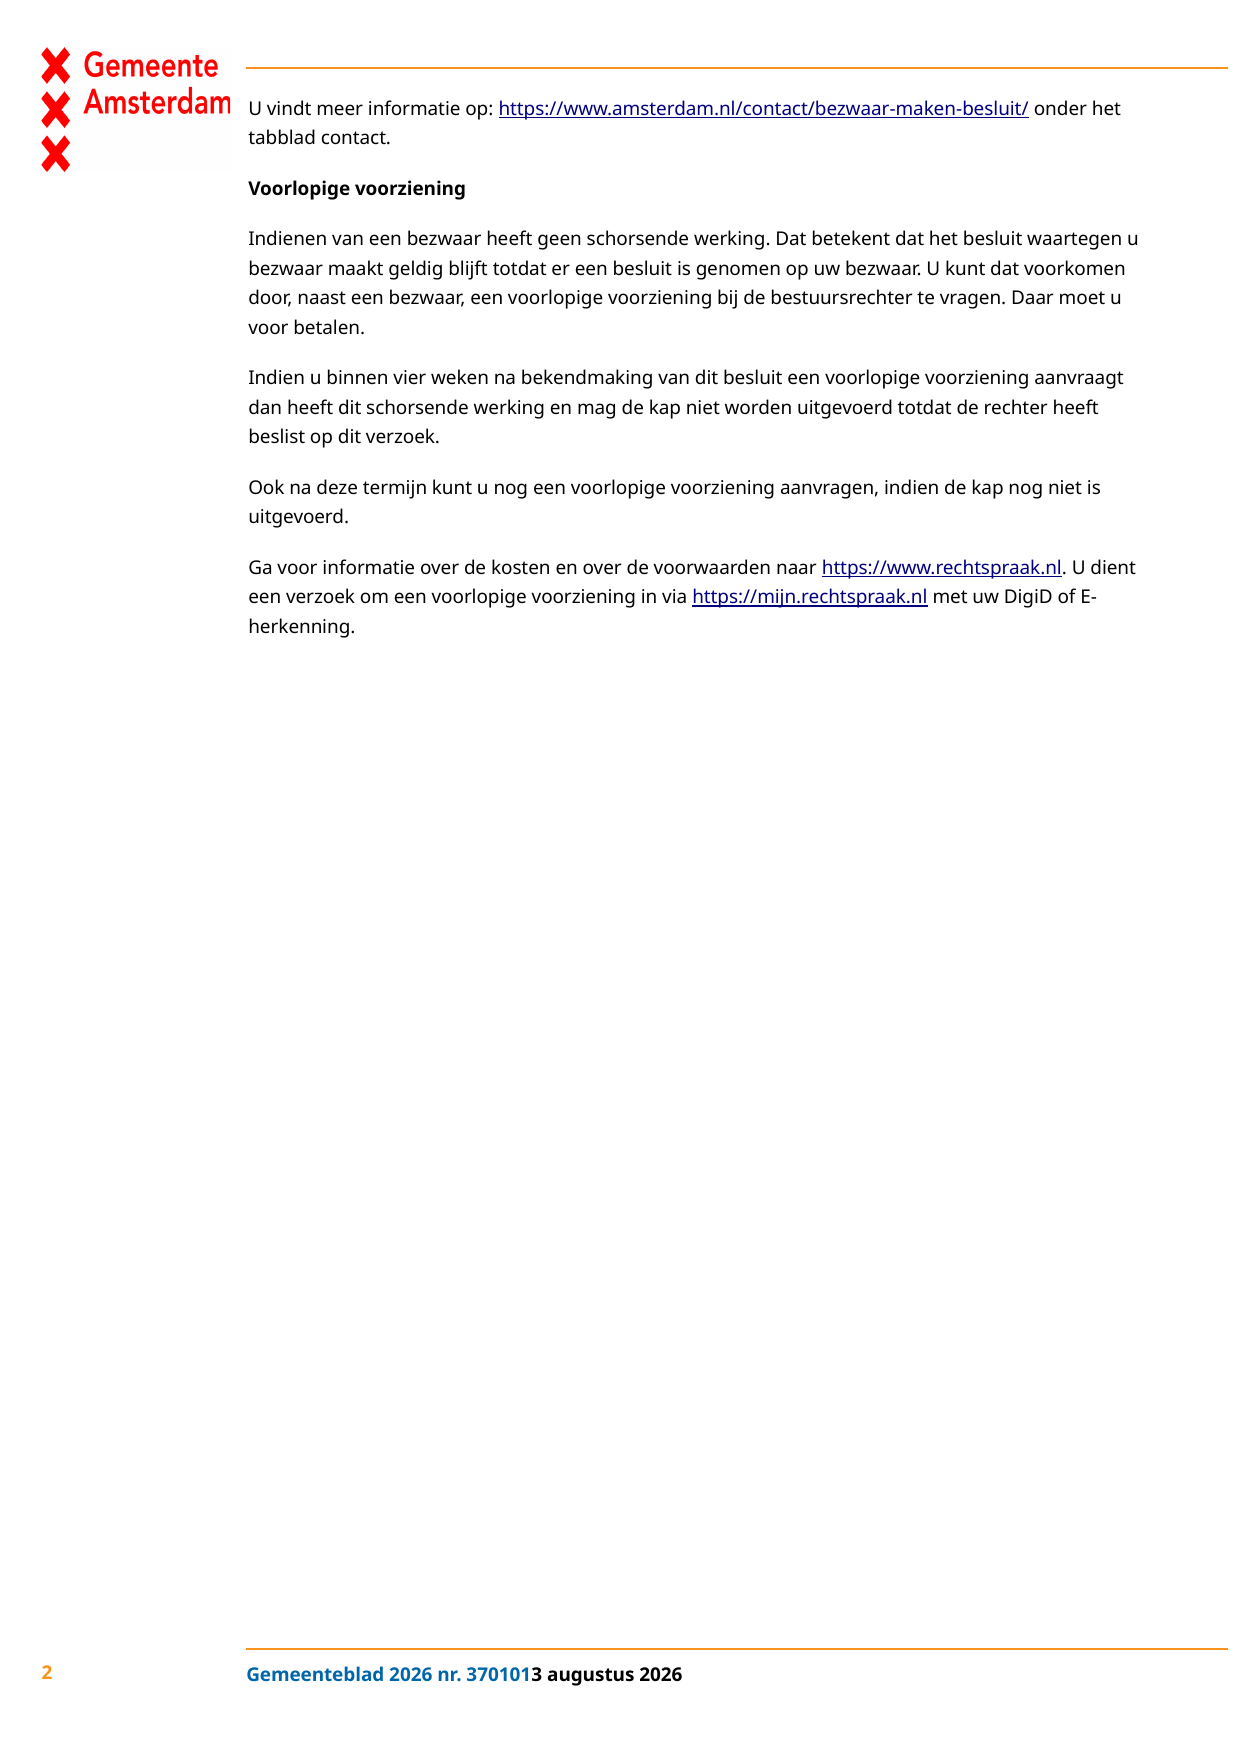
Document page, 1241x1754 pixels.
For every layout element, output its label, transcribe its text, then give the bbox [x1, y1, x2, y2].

text Voorlopige voorziening [248, 175, 1152, 201]
text Indienen van een bezwaar heeft geen schorsende werking. Dat betekent dat het besluit waartegen u bezwaar maakt geldig blijft totdat er een besluit is genomen op uw bezwaar. U kunt dat voorkomen door, naast een bezwaar, een voorlopige voorziening bij de bestuursrechter te vragen. Daar moet u voor betalen. [248, 225, 1152, 340]
text Indien u binnen vier weken na bekendmaking van dit besluit een voorlopige voorziening aanvraagt dan heeft dit schorsende werking en mag de kap niet worden uitgevoerd totdat de rechter heeft beslist op dit verzoek. [248, 364, 1152, 449]
text Ook na deze termijn kunt u nog een voorlopige voorziening aanvragen, indien de kap nog niet is uitgevoerd. [248, 474, 1152, 529]
text Ga voor informatie over de kosten en over de voorwaarden naar https://www.rechtspraak.nl. U dient een verzoek om een voorlopige voorziening in via https://mijn.rechtspraak.nl met uw DigiD of E-herkenning. [248, 554, 1152, 639]
text U vindt meer informatie op: https://www.amsterdam.nl/contact/bezwaar-maken-besluit/ onder het tabblad contact. [248, 95, 1152, 150]
picture [41, 47, 231, 172]
